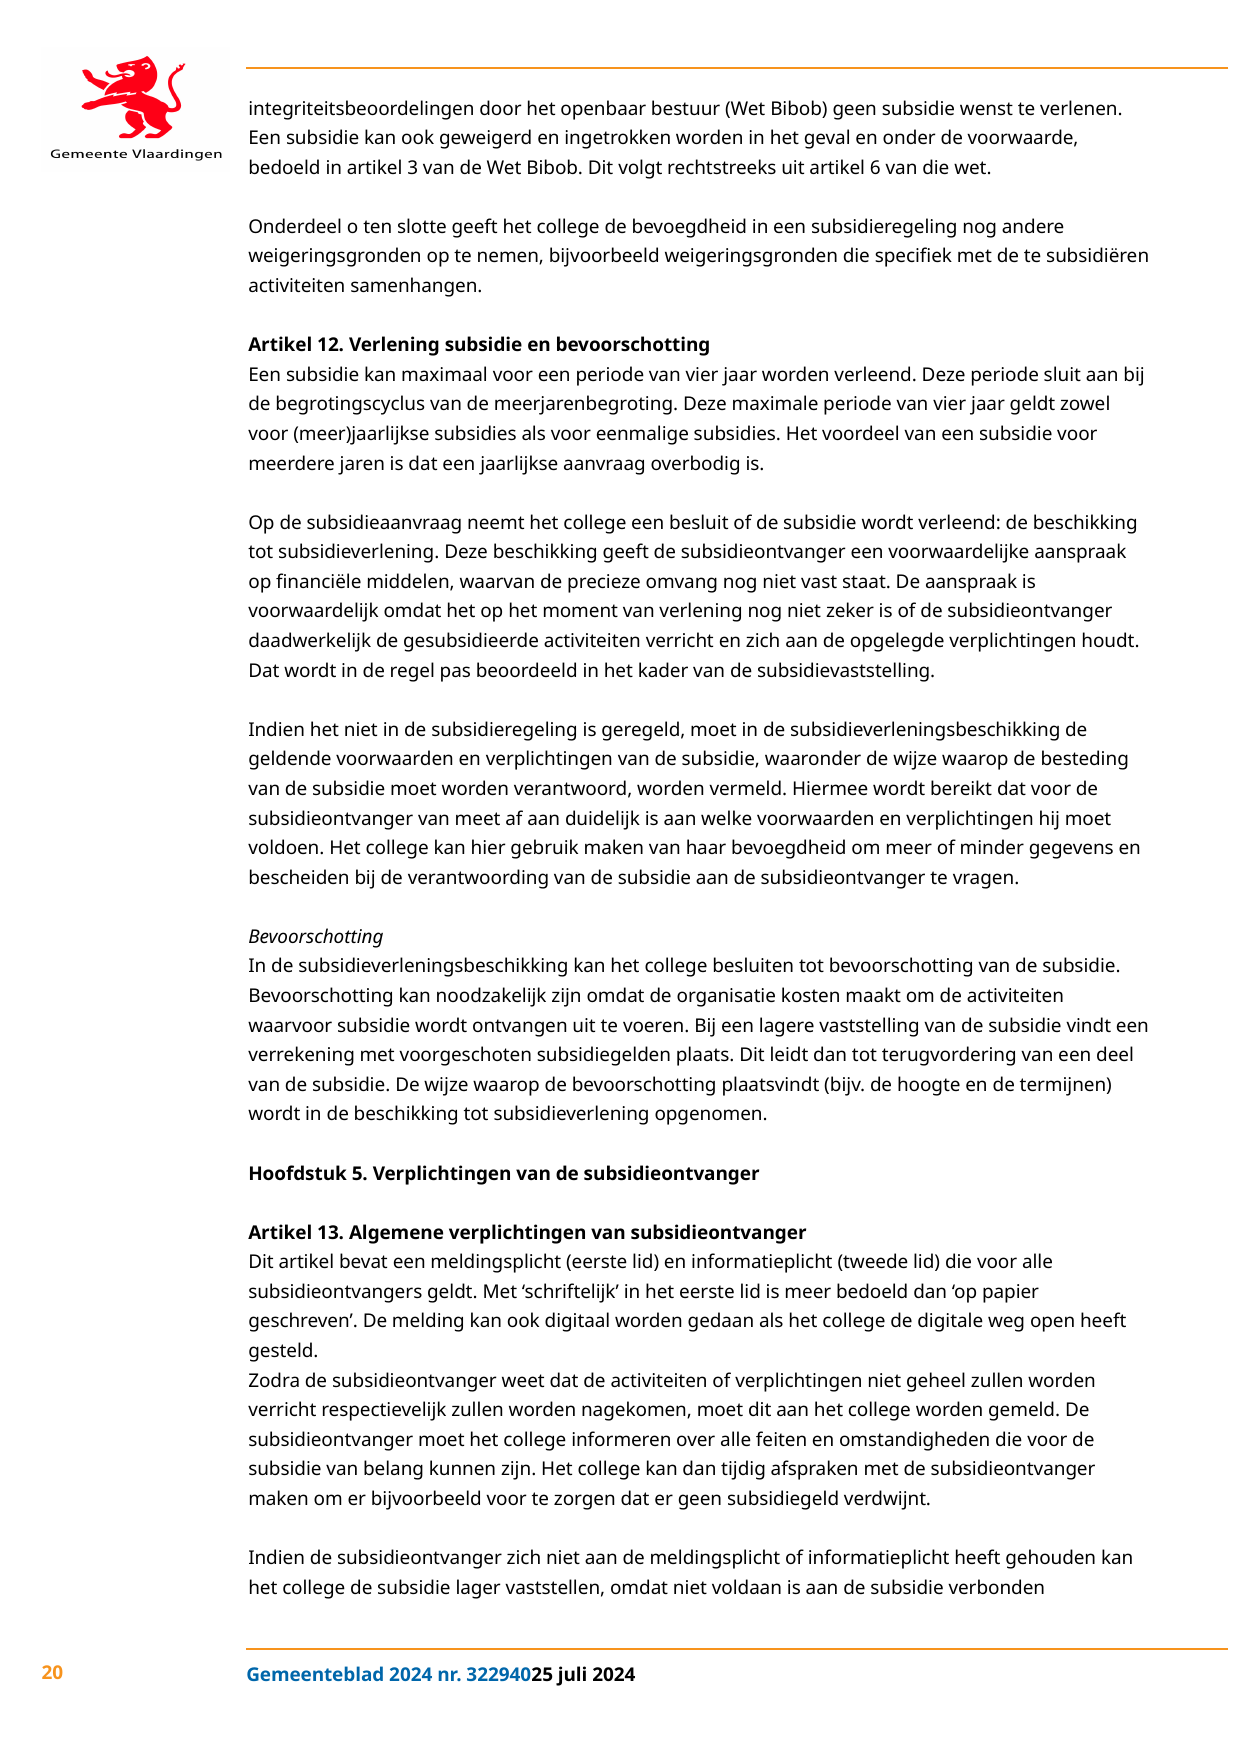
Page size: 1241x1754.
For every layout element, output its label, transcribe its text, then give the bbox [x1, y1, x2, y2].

text Op de subsidieaanvraag neemt het college een besluit of de subsidie wordt verleend: de beschikking tot subsidieverlening. Deze beschikking geeft de subsidieontvanger een voorwaardelijke aanspraak op financiële middelen, waarvan de precieze omvang nog niet vast staat. De aanspraak is voorwaardelijk omdat het op het moment van verlening nog niet zeker is of de subsidieontvanger daadwerkelijk de gesubsidieerde activiteiten verricht en zich aan de opgelegde verplichtingen houdt. Dat wordt in de regel pas beoordeeld in het kader van de subsidievaststelling. [248, 509, 1152, 683]
text Zodra de subsidieontvanger weet dat de activiteiten of verplichtingen niet geheel zullen worden verricht respectievelijk zullen worden nagekomen, moet dit aan het college worden gemeld. De subsidieontvanger moet het college informeren over alle feiten en omstandigheden die voor de subsidie van belang kunnen zijn. Het college kan dan tijdig afspraken met de subsidieontvanger maken om er bijvoorbeeld voor te zorgen dat er geen subsidiegeld verdwijnt. [248, 1367, 1152, 1511]
text Dit artikel bevat een meldingsplicht (eerste lid) en informatieplicht (tweede lid) die voor alle subsidieontvangers geldt. Met ‘schriftelijk’ in het eerste lid is meer bedoeld dan ‘op papier geschreven’. De melding kan ook digitaal worden gedaan als het college de digitale weg open heeft gesteld. [248, 1248, 1152, 1363]
text Bevoorschotting [248, 923, 1152, 949]
text In de subsidieverleningsbeschikking kan het college besluiten tot bevoorschotting van de subsidie. Bevoorschotting kan noodzakelijk zijn omdat de organisatie kosten maakt om de activiteiten waarvoor subsidie wordt ontvangen uit te voeren. Bij een lagere vaststelling van de subsidie vindt een verrekening met voorgeschoten subsidiegelden plaats. Dit leidt dan tot terugvordering van een deel van de subsidie. De wijze waarop de bevoorschotting plaatsvindt (bijv. de hoogte en de termijnen) wordt in de beschikking tot subsidieverlening opgenomen. [248, 953, 1152, 1126]
text Indien het niet in de subsidieregeling is geregeld, moet in de subsidieverleningsbeschikking de geldende voorwaarden en verplichtingen van de subsidie, waaronder de wijze waarop de besteding van de subsidie moet worden verantwoord, worden vermeld. Hiermee wordt bereikt dat voor de subsidieontvanger van meet af aan duidelijk is aan welke voorwaarden en verplichtingen hij moet voldoen. Het college kan hier gebruik maken van haar bevoegdheid om meer of minder gegevens en bescheiden bij de verantwoording van de subsidie aan de subsidieontvanger te vragen. [248, 716, 1152, 890]
text Indien de subsidieontvanger zich niet aan de meldingsplicht of informatieplicht heeft gehouden kan het college de subsidie lager vaststellen, omdat niet voldaan is aan de subsidie verbonden [248, 1544, 1152, 1600]
text Een subsidie kan maximaal voor een periode van vier jaar worden verleend. Deze periode sluit aan bij de begrotingscyclus van de meerjarenbegroting. Deze maximale periode van vier jaar geldt zowel voor (meer)jaarlijkse subsidies als voor eenmalige subsidies. Het voordeel van een subsidie voor meerdere jaren is dat een jaarlijkse aanvraag overbodig is. [248, 361, 1152, 476]
picture [41, 47, 231, 172]
text Onderdeel o ten slotte geeft het college de bevoegdheid in een subsidieregeling nog andere weigeringsgronden op te nemen, bijvoorbeeld weigeringsgronden die specifiek met de te subsidiëren activiteiten samenhangen. [248, 213, 1152, 298]
text Hoofdstuk 5. Verplichtingen van de subsidieontvanger [248, 1160, 1152, 1186]
text integriteitsbeoordelingen door het openbaar bestuur (Wet Bibob) geen subsidie wenst te verlenen. Een subsidie kan ook geweigerd en ingetrokken worden in het geval en onder de voorwaarde, bedoeld in artikel 3 van de Wet Bibob. Dit volgt rechtstreeks uit artikel 6 van die wet. [248, 95, 1152, 180]
text Artikel 13. Algemene verplichtingen van subsidieontvanger [248, 1219, 1152, 1245]
text Artikel 12. Verlening subsidie en bevoorschotting [248, 331, 1152, 357]
